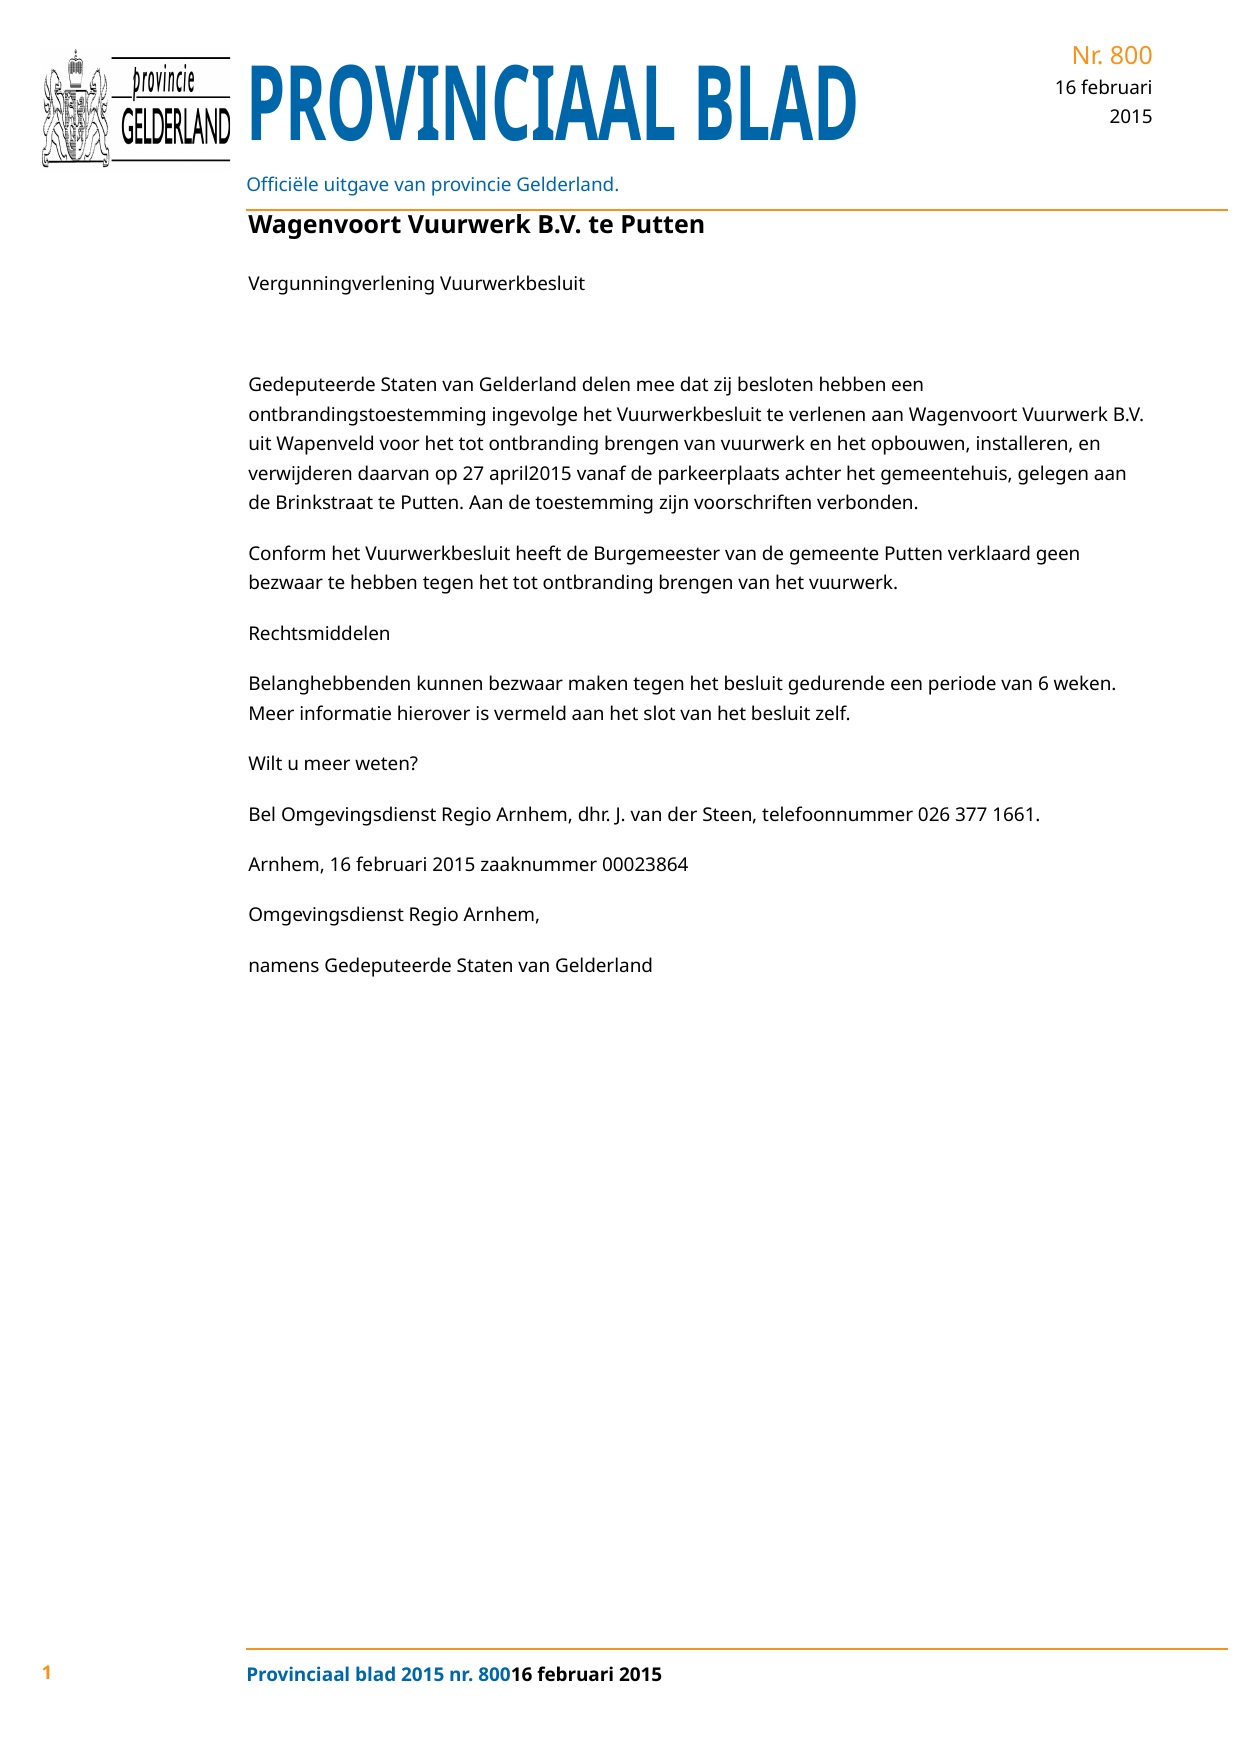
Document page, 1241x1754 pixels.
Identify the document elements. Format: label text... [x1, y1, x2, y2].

text Wagenvoort Vuurwerk B.V. te Putten [248, 211, 1152, 241]
text Omgevingsdienst Regio Arnhem, [248, 902, 1152, 927]
picture [41, 47, 231, 172]
text Conform het Vuurwerkbesluit heeft de Burgemeester van de gemeente Putten verklaard geen bezwaar te hebben tegen het tot ontbranding brengen van het vuurwerk. [248, 540, 1152, 595]
text Rechtsmiddelen [248, 620, 1152, 646]
text Belanghebbenden kunnen bezwaar maken tegen het besluit gedurende een periode van 6 weken. Meer informatie hierover is vermeld aan het slot van het besluit zelf. [248, 670, 1152, 726]
text Bel Omgevingsdienst Regio Arnhem, dhr. J. van der Steen, telefoonnummer 026 377 1661. [248, 801, 1152, 826]
text Gedeputeerde Staten van Gelderland delen mee dat zij besloten hebben een ontbrandingstoestemming ingevolge het Vuurwerkbesluit te verlenen aan Wagenvoort Vuurwerk B.V. uit Wapenveld voor het tot ontbranding brengen van vuurwerk en het opbouwen, installeren, en verwijderen daarvan op 27 april2015 vanaf de parkeerplaats achter het gemeentehuis, gelegen aan de Brinkstraat te Putten. Aan de toestemming zijn voorschriften verbonden. [248, 371, 1152, 515]
text namens Gedeputeerde Staten van Gelderland [248, 952, 1152, 978]
text Arnhem, 16 februari 2015 zaaknummer 00023864 [248, 851, 1152, 877]
text Wilt u meer weten? [248, 750, 1152, 776]
text Vergunningverlening Vuurwerkbesluit [248, 270, 1152, 296]
